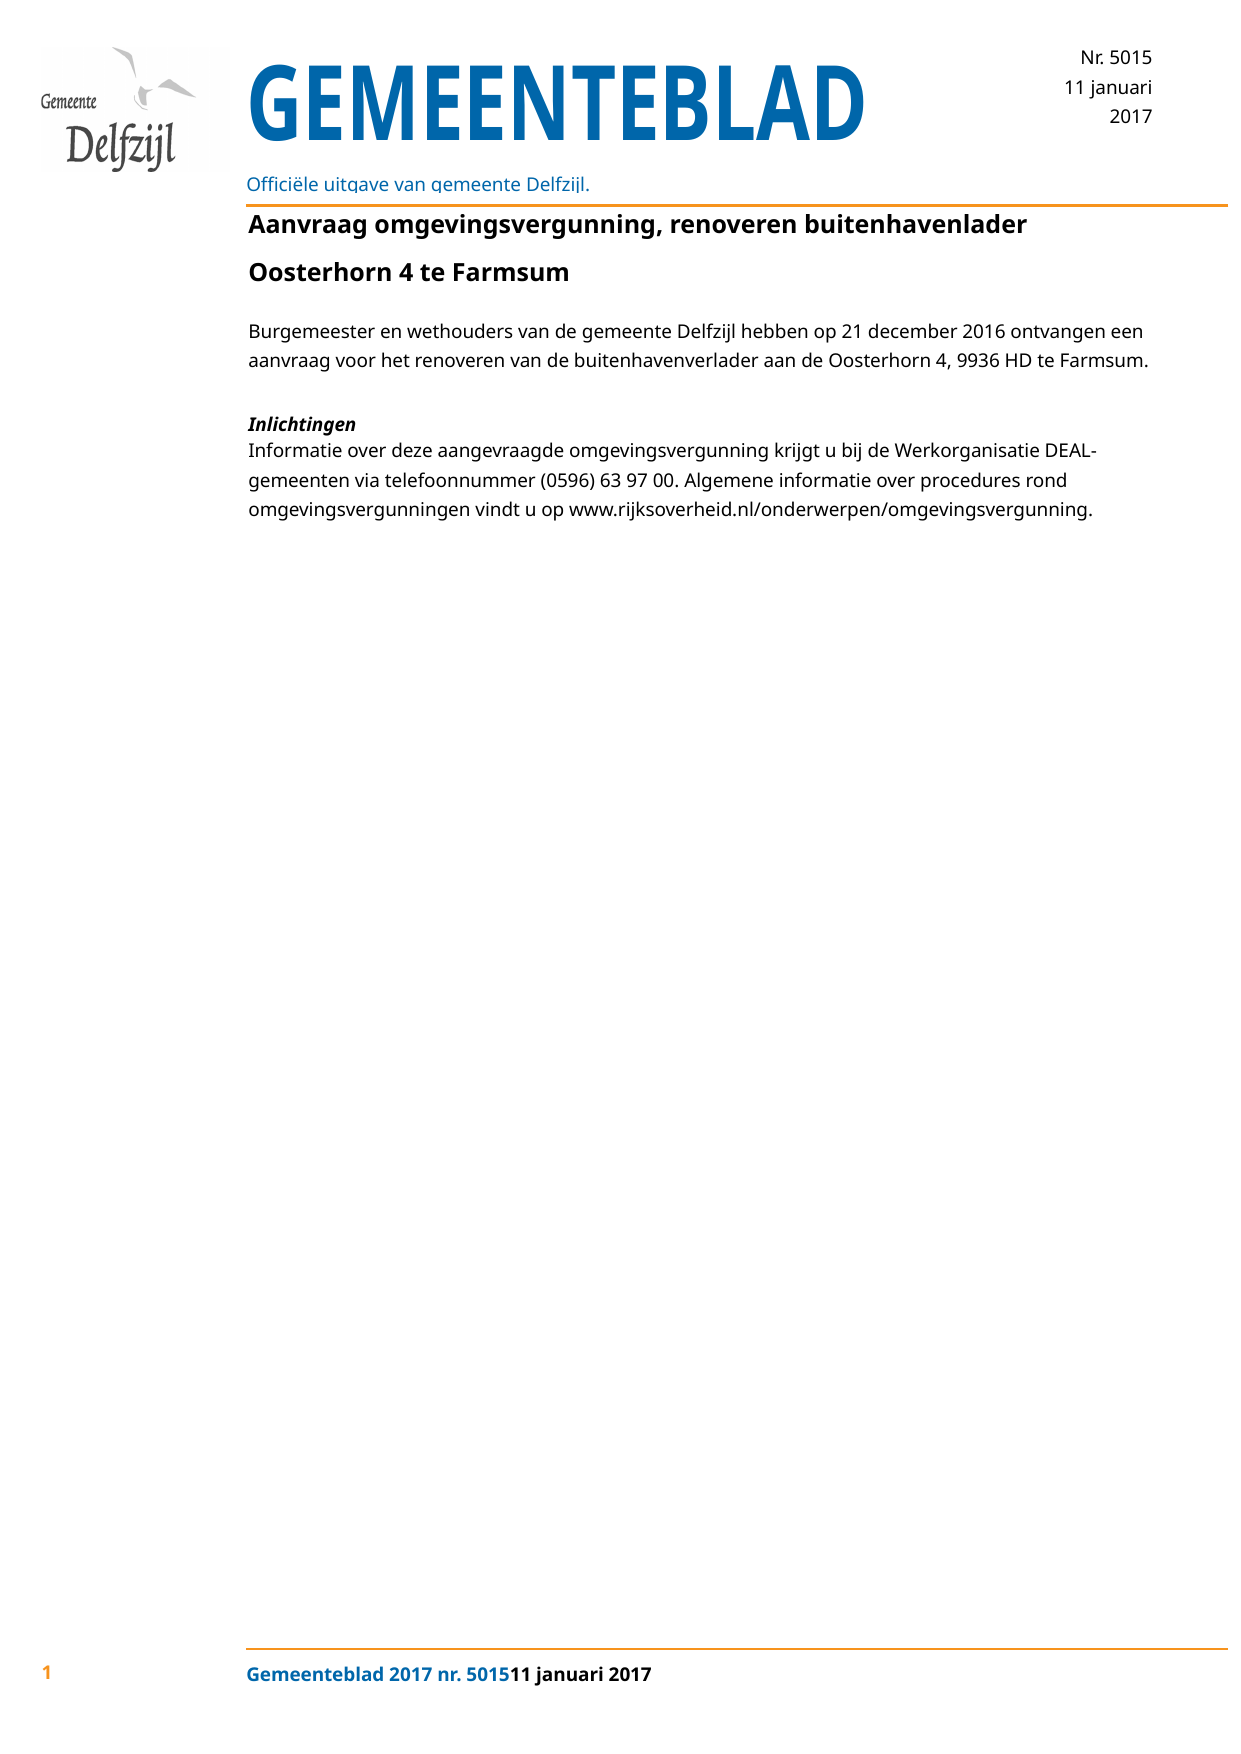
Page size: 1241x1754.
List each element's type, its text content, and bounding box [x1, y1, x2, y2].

text Inlichtingen [248, 411, 1152, 437]
picture [41, 47, 231, 172]
text Burgemeester en wethouders van de gemeente Delfzijl hebben op 21 december 2016 ontvangen een aanvraag voor het renoveren van de buitenhavenverlader aan de Oosterhorn 4, 9936 HD te Farmsum. [248, 318, 1152, 373]
text Informatie over deze aangevraagde omgevingsvergunning krijgt u bij de Werkorganisatie DEAL-gemeenten via telefoonnummer (0596) 63 97 00. Algemene informatie over procedures rond omgevingsvergunningen vindt u op www.rijksoverheid.nl/onderwerpen/omgevingsvergunning. [248, 437, 1152, 522]
text Aanvraag omgevingsvergunning, renoveren buitenhavenlader Oosterhorn 4 te Farmsum [248, 207, 1152, 288]
